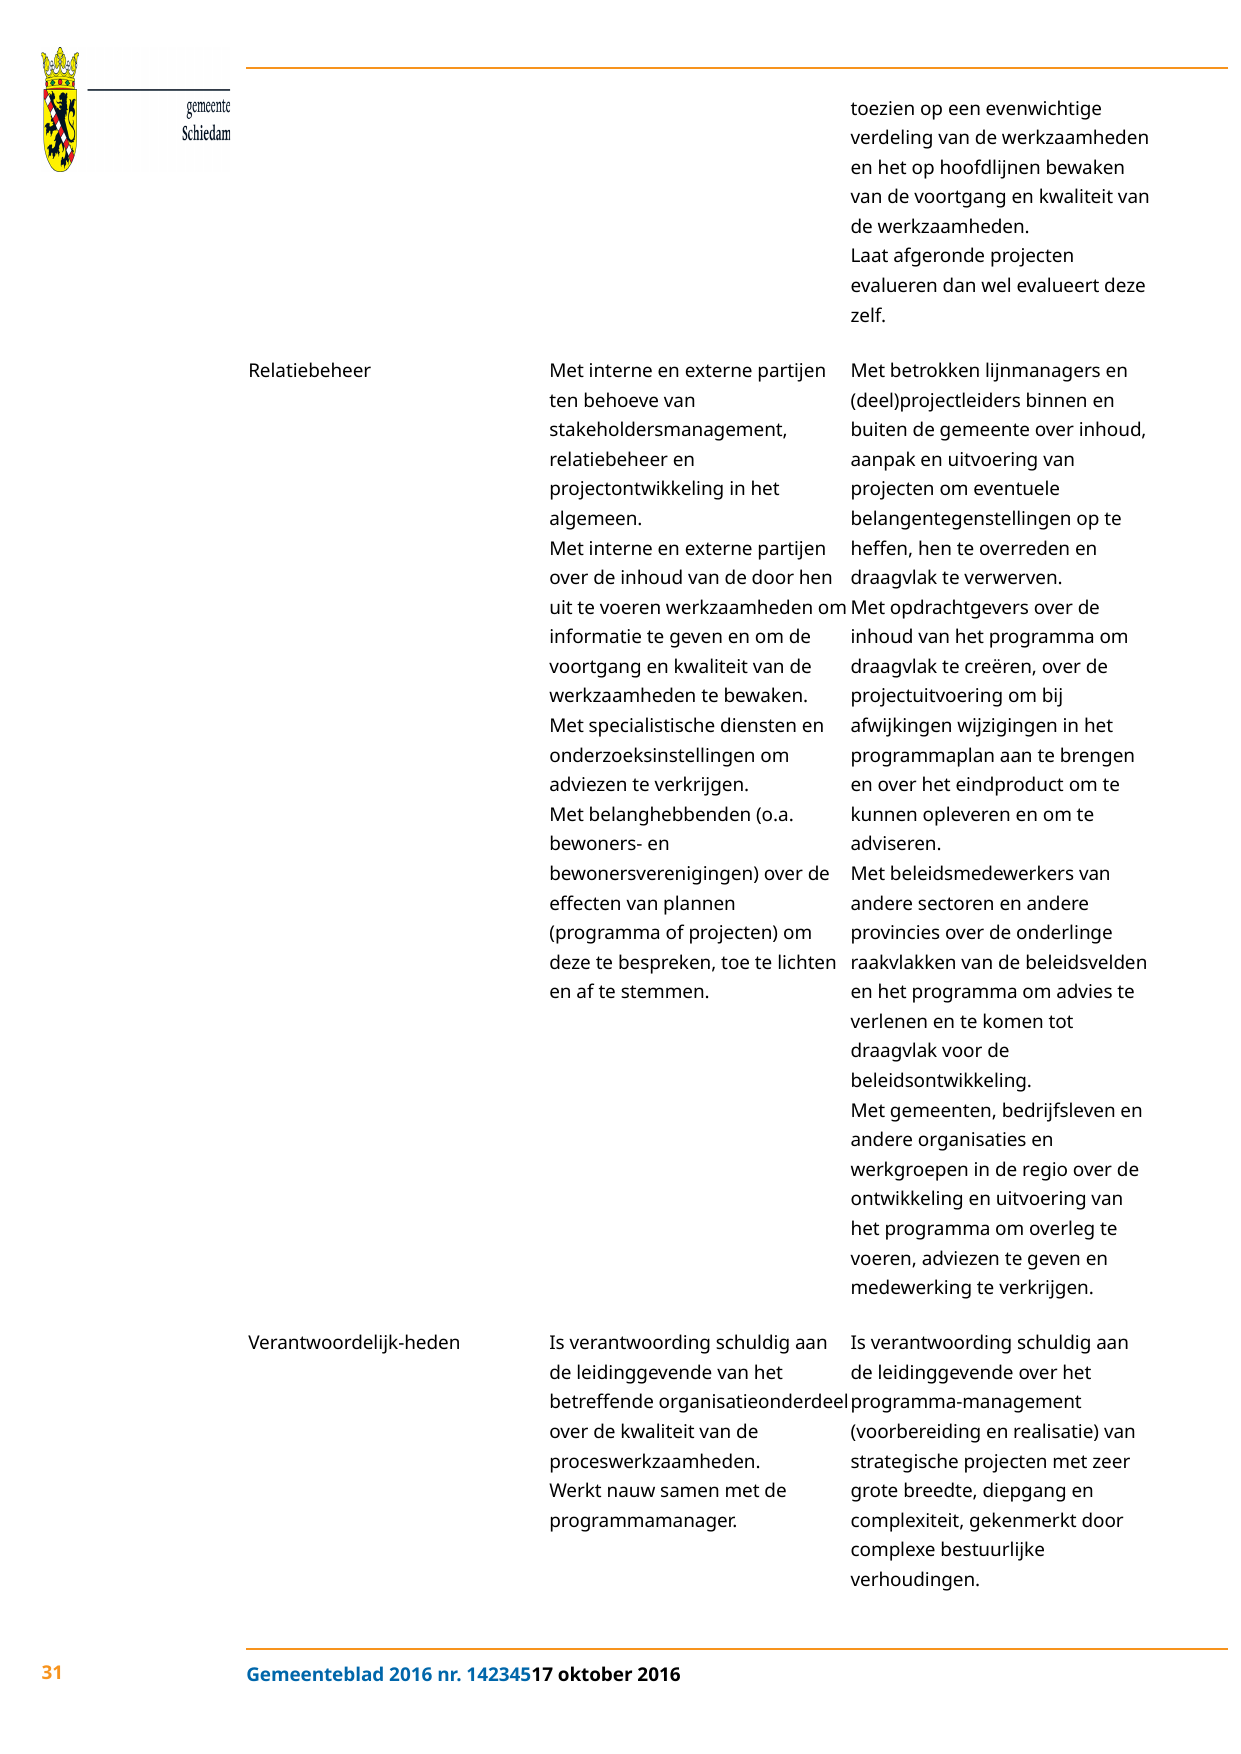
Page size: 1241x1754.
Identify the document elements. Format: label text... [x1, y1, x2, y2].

table_cell Met betrokken lijnmanagers en (deel)projectleiders binnen en buiten de gemeente over inhoud, aanpak en uitvoering van projecten om eventuele belangentegenstellingen op te heffen, hen te overreden en draagvlak te verwerven. Met opdrachtgevers over de inhoud van het programma om draagvlak te creëren, over de projectuitvoering om bij afwijkingen wijzigingen in het programmaplan aan te brengen en over het eindproduct om te kunnen opleveren en om te adviseren. Met beleidsmedewerkers van andere sectoren en andere provincies over de onderlinge raakvlakken van de beleidsvelden en het programma om advies te verlenen en te komen tot draagvlak voor de beleidsontwikkeling. Met gemeenten, bedrijfsleven en andere organisaties en werkgroepen in de regio over de ontwikkeling en uitvoering van het programma om overleg te voeren, adviezen te geven en medewerking te verkrijgen. [850, 357, 1152, 1329]
picture [41, 47, 231, 172]
table_cell toezien op een evenwichtige verdeling van de werkzaamheden en het op hoofdlijnen bewaken van de voortgang en kwaliteit van de werkzaamheden. Laat afgeronde projecten evalueren dan wel evalueert deze zelf. [850, 95, 1152, 357]
table_cell Is verantwoording schuldig aan de leidinggevende van het betreffende organisatieonderdeel over de kwaliteit van de proceswerkzaamheden. Werkt nauw samen met de programmamanager. [549, 1330, 850, 1592]
table_cell [549, 95, 850, 357]
table_cell Met interne en externe partijen ten behoeve van stakeholdersmanagement, relatiebeheer en projectontwikkeling in het algemeen. Met interne en externe partijen over de inhoud van de door hen uit te voeren werkzaamheden om informatie te geven en om de voortgang en kwaliteit van de werkzaamheden te bewaken. Met specialistische diensten en onderzoeksinstellingen om adviezen te verkrijgen. Met belanghebbenden (o.a. bewoners- en bewonersverenigingen) over de effecten van plannen (programma of projecten) om deze te bespreken, toe te lichten en af te stemmen. [549, 357, 850, 1329]
table_cell Verantwoordelijk-heden [248, 1330, 549, 1592]
table_cell Is verantwoording schuldig aan de leidinggevende over het programma-management (voorbereiding en realisatie) van strategische projecten met zeer grote breedte, diepgang en complexiteit, gekenmerkt door complexe bestuurlijke verhoudingen. [850, 1330, 1152, 1592]
table_cell Relatiebeheer [248, 357, 549, 1329]
table_cell [248, 95, 549, 357]
